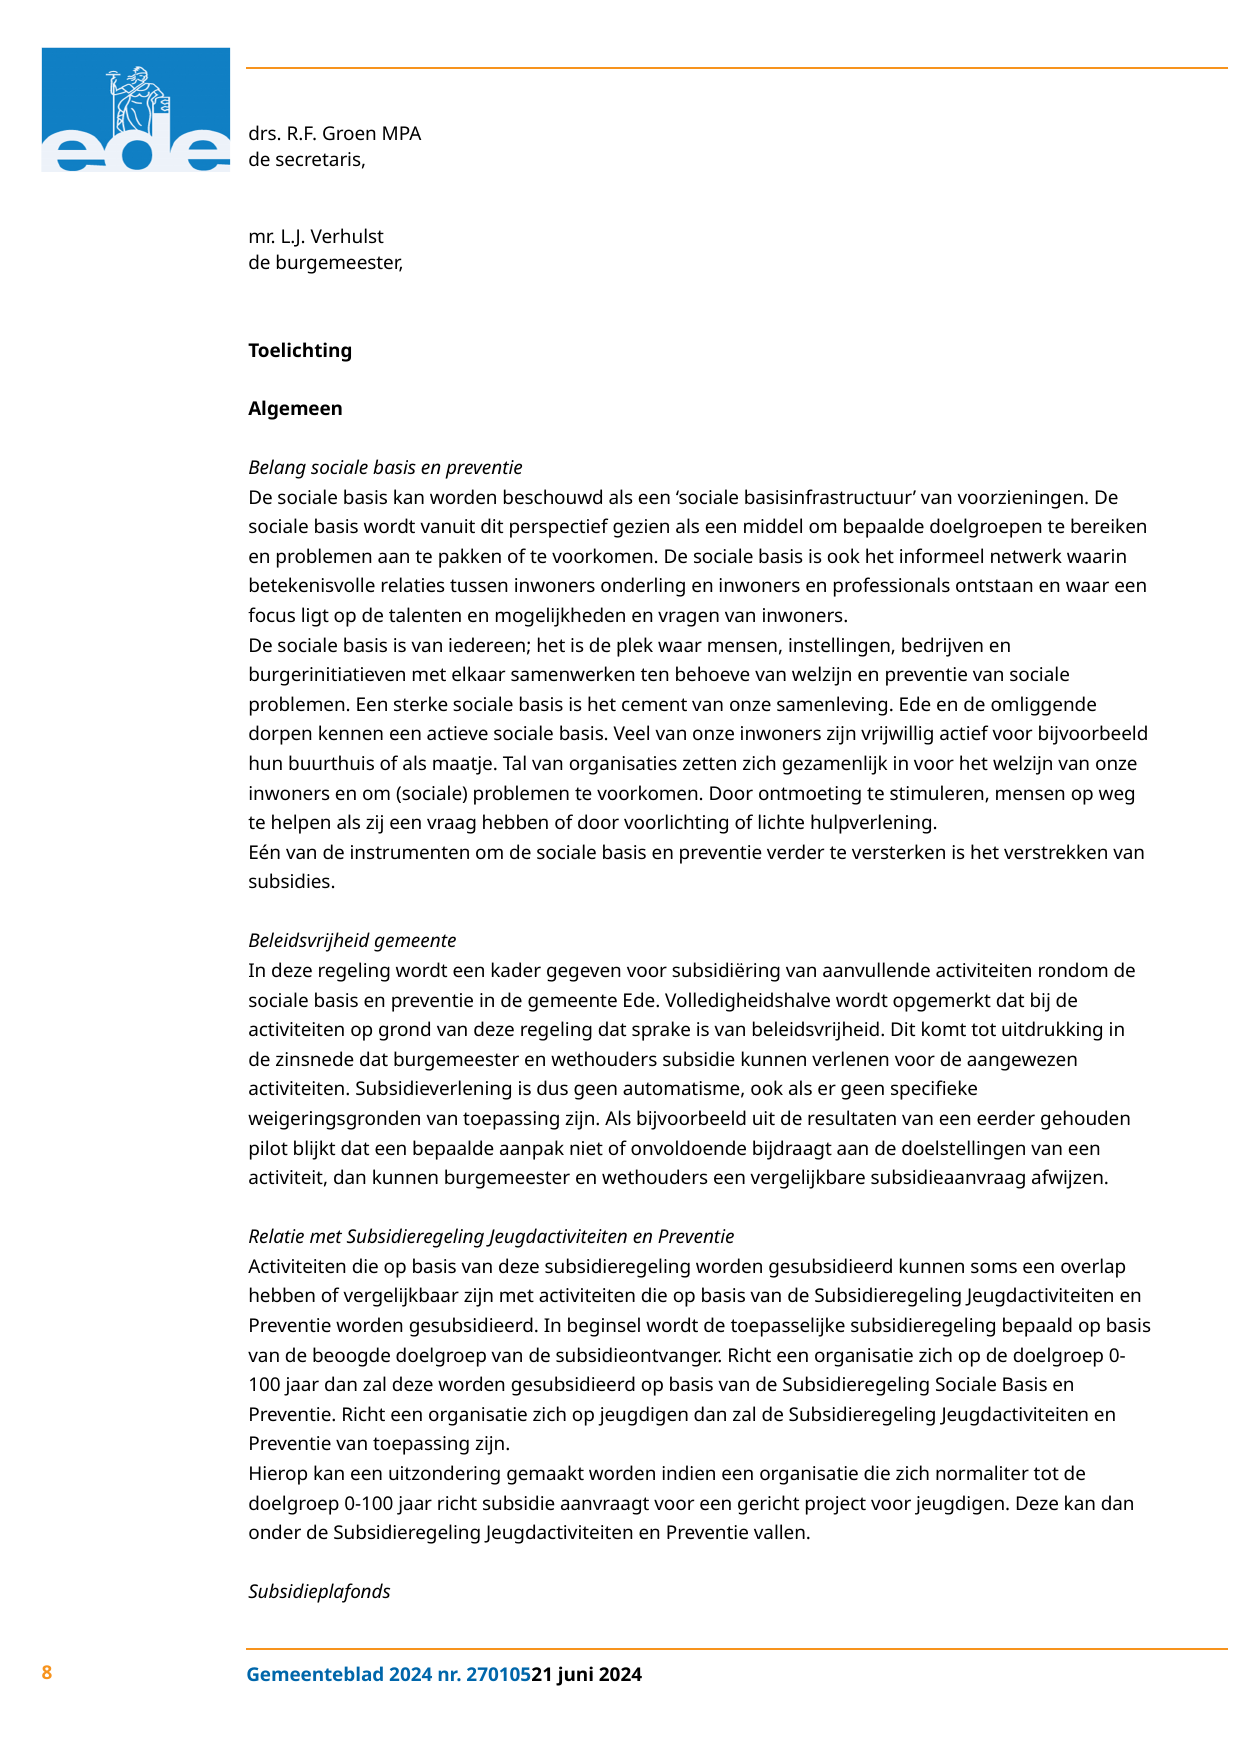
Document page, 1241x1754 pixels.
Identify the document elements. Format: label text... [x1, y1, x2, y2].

text mr. L.J. Verhulst [248, 223, 1152, 249]
text De sociale basis kan worden beschouwd als een ‘sociale basisinfrastructuur’ van voorzieningen. De sociale basis wordt vanuit dit perspectief gezien als een middel om bepaalde doelgroepen te bereiken en problemen aan te pakken of te voorkomen. De sociale basis is ook het informeel netwerk waarin betekenisvolle relaties tussen inwoners onderling en inwoners en professionals ontstaan en waar een focus ligt op de talenten en mogelijkheden en vragen van inwoners. [248, 484, 1152, 628]
text In deze regeling wordt een kader gegeven voor subsidiëring van aanvullende activiteiten rondom de sociale basis en preventie in de gemeente Ede. Volledigheidshalve wordt opgemerkt dat bij de activiteiten op grond van deze regeling dat sprake is van beleidsvrijheid. Dit komt tot uitdrukking in de zinsnede dat burgemeester en wethouders subsidie kunnen verlenen voor de aangewezen activiteiten. Subsidieverlening is dus geen automatisme, ook als er geen specifieke weigeringsgronden van toepassing zijn. Als bijvoorbeeld uit de resultaten van een eerder gehouden pilot blijkt dat een bepaalde aanpak niet of onvoldoende bijdraagt aan de doelstellingen van een activiteit, dan kunnen burgemeester en wethouders een vergelijkbare subsidieaanvraag afwijzen. [248, 957, 1152, 1190]
text Beleidsvrijheid gemeente [248, 928, 1152, 953]
text drs. R.F. Groen MPA [248, 121, 1152, 146]
text Hierop kan een uitzondering gemaakt worden indien een organisatie die zich normaliter tot de doelgroep 0-100 jaar richt subsidie aanvraagt voor een gericht project voor jeugdigen. Deze kan dan onder de Subsidieregeling Jeugdactiviteiten en Preventie vallen. [248, 1460, 1152, 1545]
text de secretaris, [248, 146, 1152, 172]
text Activiteiten die op basis van deze subsidieregeling worden gesubsidieerd kunnen soms een overlap hebben of vergelijkbaar zijn met activiteiten die op basis van de Subsidieregeling Jeugdactiviteiten en Preventie worden gesubsidieerd. In beginsel wordt de toepasselijke subsidieregeling bepaald op basis van de beoogde doelgroep van de subsidieontvanger. Richt een organisatie zich op de doelgroep 0-100 jaar dan zal deze worden gesubsidieerd op basis van de Subsidieregeling Sociale Basis en Preventie. Richt een organisatie zich op jeugdigen dan zal de Subsidieregeling Jeugdactiviteiten en Preventie van toepassing zijn. [248, 1253, 1152, 1456]
text De sociale basis is van iedereen; het is de plek waar mensen, instellingen, bedrijven en burgerinitiatieven met elkaar samenwerken ten behoeve van welzijn en preventie van sociale problemen. Een sterke sociale basis is het cement van onze samenleving. Ede en de omliggende dorpen kennen een actieve sociale basis. Veel van onze inwoners zijn vrijwillig actief voor bijvoorbeeld hun buurthuis of als maatje. Tal van organisaties zetten zich gezamenlijk in voor het welzijn van onze inwoners en om (sociale) problemen te voorkomen. Door ontmoeting te stimuleren, mensen op weg te helpen als zij een vraag hebben of door voorlichting of lichte hulpverlening. [248, 632, 1152, 835]
text Algemeen [248, 395, 1152, 421]
picture [41, 47, 231, 172]
text Subsidieplafonds [248, 1578, 1152, 1604]
text Belang sociale basis en preventie [248, 454, 1152, 480]
text de burgemeester, [248, 249, 1152, 275]
text Eén van de instrumenten om de sociale basis en preventie verder te versterken is het verstrekken van subsidies. [248, 839, 1152, 894]
text Relatie met Subsidieregeling Jeugdactiviteiten en Preventie [248, 1223, 1152, 1249]
text Toelichting [248, 326, 1152, 366]
